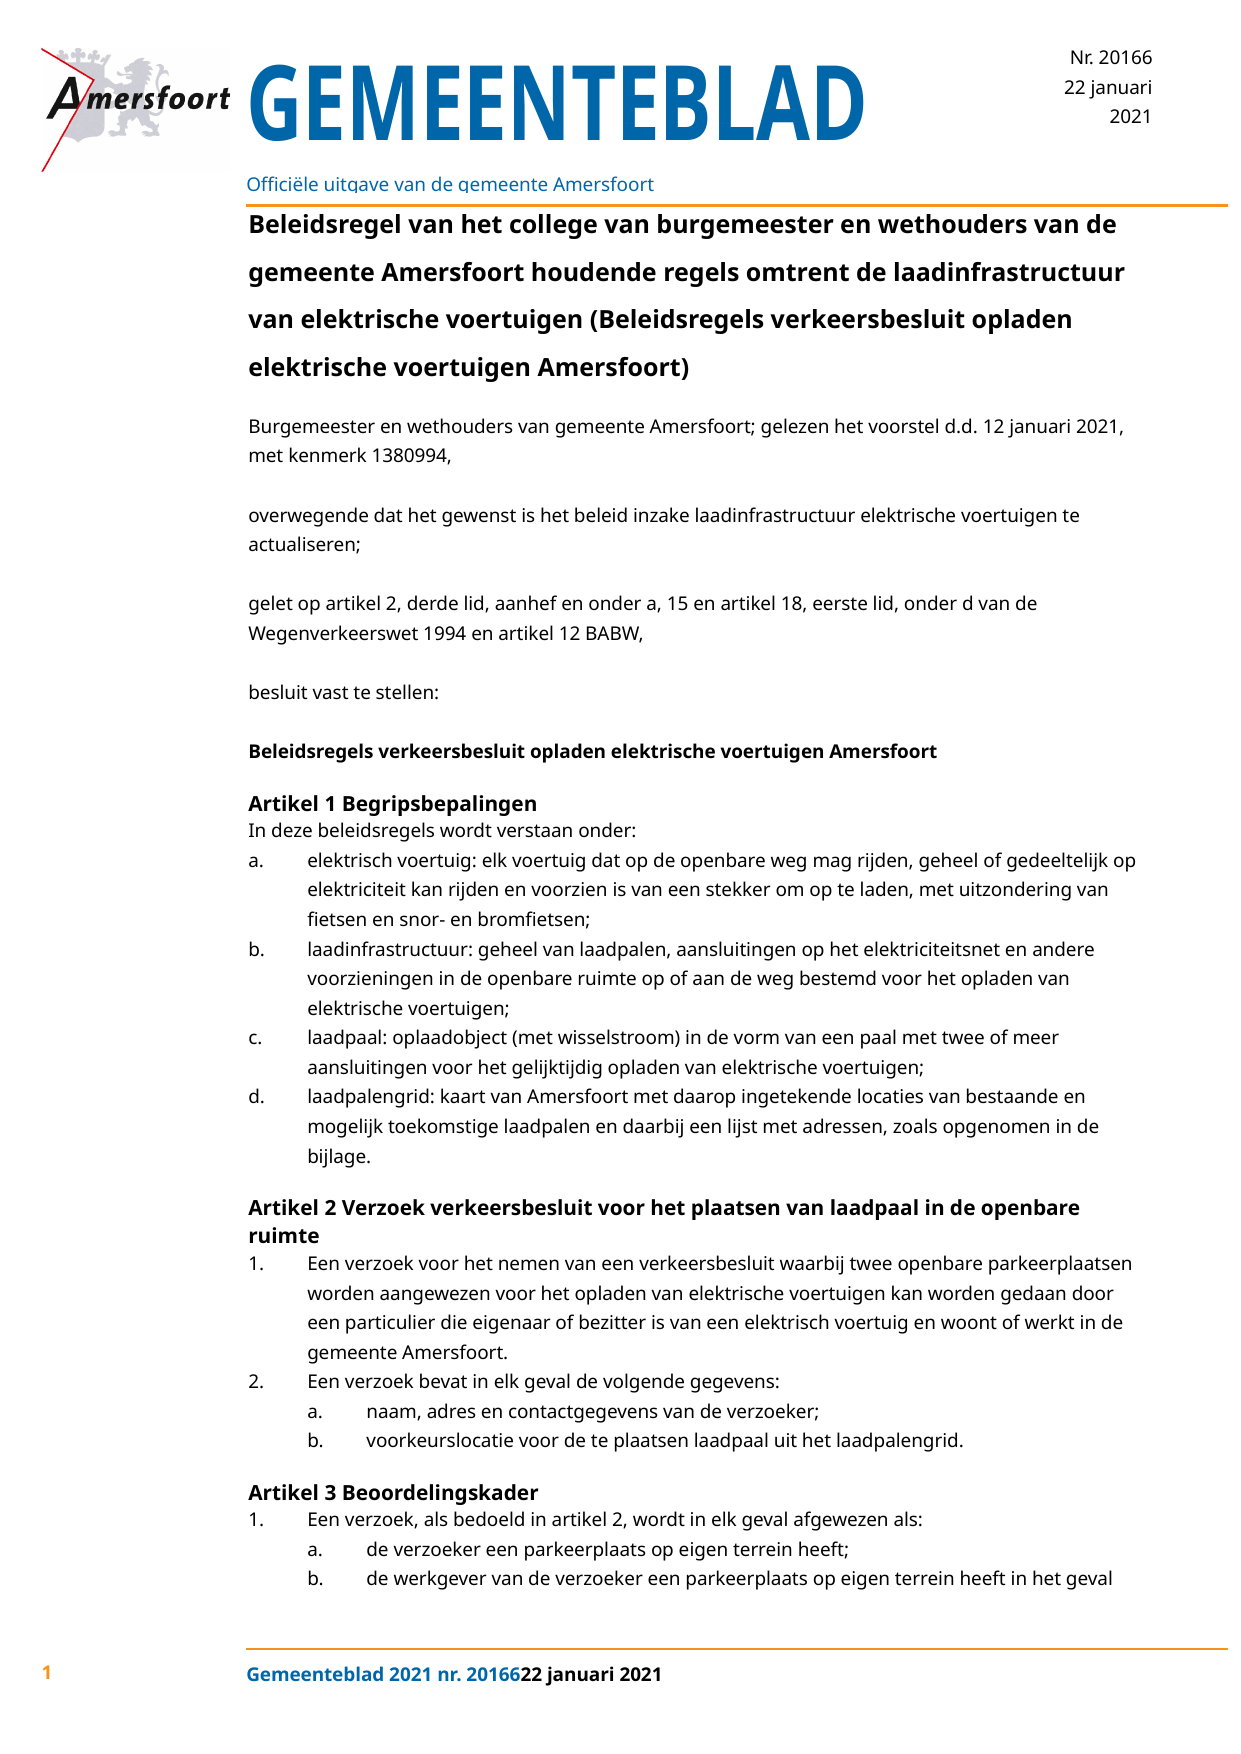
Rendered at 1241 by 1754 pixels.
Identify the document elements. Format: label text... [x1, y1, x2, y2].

text Artikel 2 Verzoek verkeersbesluit voor het plaatsen van laadpaal in de openbare ruimte [248, 1193, 1152, 1250]
picture [41, 47, 231, 172]
list de werkgever van de verzoeker een parkeerplaats op eigen terrein heeft in het geval [307, 1566, 1152, 1591]
list voorkeurslocatie voor de te plaatsen laadpaal uit het laadpalengrid. [307, 1428, 1152, 1453]
list Een verzoek, als bedoeld in artikel 2, wordt in elk geval afgewezen als: [248, 1506, 1152, 1532]
list laadinfrastructuur: geheel van laadpalen, aansluitingen op het elektriciteitsnet en andere voorzieningen in de openbare ruimte op of aan de weg bestemd voor het opladen van elektrische voertuigen; [248, 936, 1152, 1021]
text In deze beleidsregels wordt verstaan onder: [248, 817, 1152, 843]
text Artikel 1 Begripsbepalingen [248, 789, 1152, 817]
list de verzoeker een parkeerplaats op eigen terrein heeft; [307, 1536, 1152, 1562]
text overwegende dat het gewenst is het beleid inzake laadinfrastructuur elektrische voertuigen te actualiseren; [248, 502, 1152, 557]
list elektrisch voertuig: elk voertuig dat op de openbare weg mag rijden, geheel of gedeeltelijk op elektriciteit kan rijden en voorzien is van een stekker om op te laden, met uitzondering van fietsen en snor- en bromfietsen; [248, 847, 1152, 932]
list laadpalengrid: kaart van Amersfoort met daarop ingetekende locaties van bestaande en mogelijk toekomstige laadpalen en daarbij een lijst met adressen, zoals opgenomen in de bijlage. [248, 1084, 1152, 1168]
text Burgemeester en wethouders van gemeente Amersfoort; gelezen het voorstel d.d. 12 januari 2021, met kenmerk 1380994, [248, 413, 1152, 468]
text Beleidsregel van het college van burgemeester en wethouders van de gemeente Amersfoort houdende regels omtrent de laadinfrastructuur van elektrische voertuigen (Beleidsregels verkeersbesluit opladen elektrische voertuigen Amersfoort) [248, 207, 1152, 384]
text Beleidsregels verkeersbesluit opladen elektrische voertuigen Amersfoort [248, 738, 1152, 764]
text besluit vast te stellen: [248, 679, 1152, 705]
list laadpaal: oplaadobject (met wisselstroom) in de vorm van een paal met twee of meer aansluitingen voor het gelijktijdig opladen van elektrische voertuigen; [248, 1024, 1152, 1080]
list Een verzoek voor het nemen van een verkeersbesluit waarbij twee openbare parkeerplaatsen worden aangewezen voor het opladen van elektrische voertuigen kan worden gedaan door een particulier die eigenaar of bezitter is van een elektrisch voertuig en woont of werkt in de gemeente Amersfoort. [248, 1250, 1152, 1364]
text Artikel 3 Beoordelingskader [248, 1478, 1152, 1506]
text gelet op artikel 2, derde lid, aanhef en onder a, 15 en artikel 18, eerste lid, onder d van de Wegenverkeerswet 1994 en artikel 12 BABW, [248, 591, 1152, 646]
list Een verzoek bevat in elk geval de volgende gegevens: [248, 1368, 1152, 1394]
list naam, adres en contactgegevens van de verzoeker; [307, 1398, 1152, 1424]
